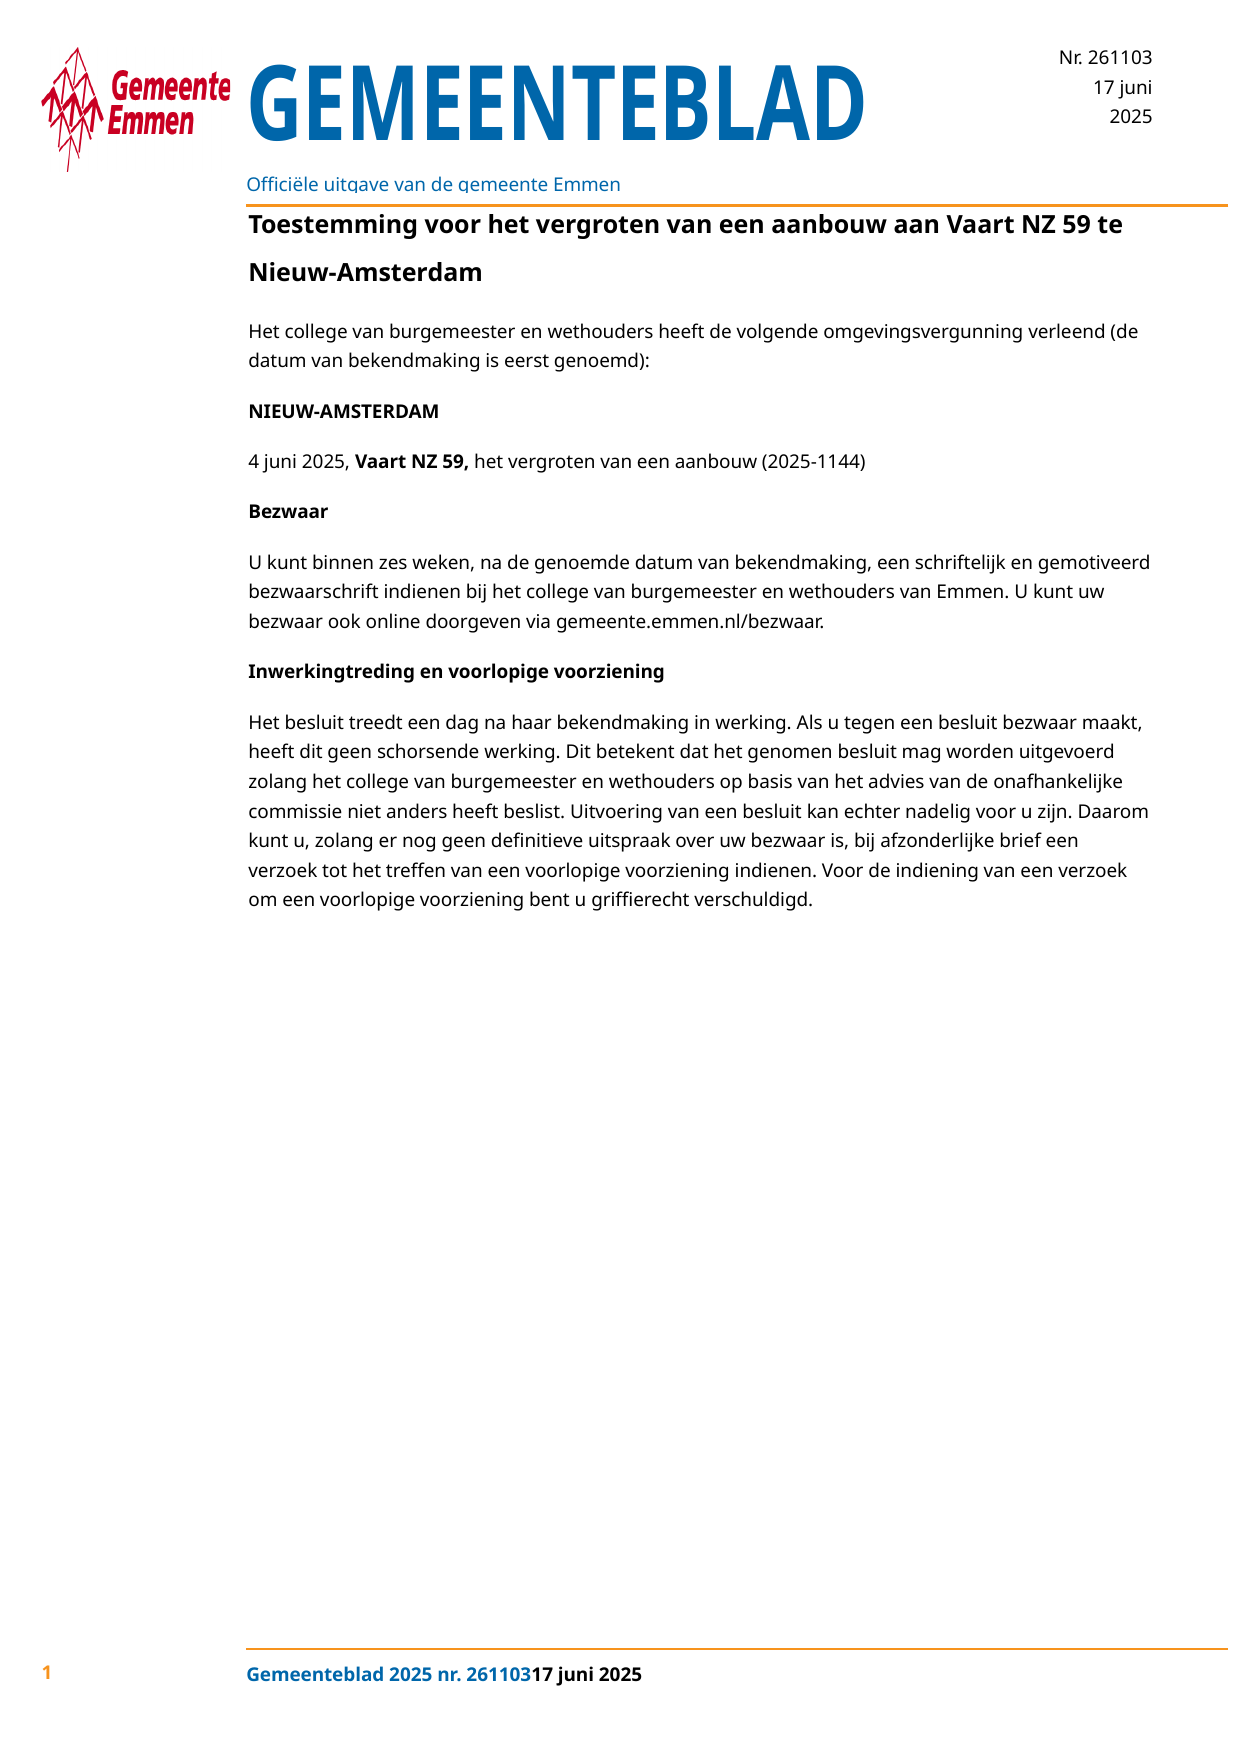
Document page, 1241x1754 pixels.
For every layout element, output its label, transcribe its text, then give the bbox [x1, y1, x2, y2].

text Bezwaar [248, 499, 1152, 524]
text Het besluit treedt een dag na haar bekendmaking in werking. Als u tegen een besluit bezwaar maakt, heeft dit geen schorsende werking. Dit betekent dat het genomen besluit mag worden uitgevoerd zolang het college van burgemeester en wethouders op basis van het advies van de onafhankelijke commissie niet anders heeft beslist. Uitvoering van een besluit kan echter nadelig voor u zijn. Daarom kunt u, zolang er nog geen definitieve uitspraak over uw bezwaar is, bij afzonderlijke brief een verzoek tot het treffen van een voorlopige voorziening indienen. Voor de indiening van een verzoek om een voorlopige voorziening bent u griffierecht verschuldigd. [248, 709, 1152, 912]
text Inwerkingtreding en voorlopige voorziening [248, 659, 1152, 684]
text U kunt binnen zes weken, na de genoemde datum van bekendmaking, een schriftelijk en gemotiveerd bezwaarschrift indienen bij het college van burgemeester en wethouders van Emmen. U kunt uw bezwaar ook online doorgeven via gemeente.emmen.nl/bezwaar. [248, 549, 1152, 634]
text Toestemming voor het vergroten van een aanbouw aan Vaart NZ 59 te Nieuw-Amsterdam [248, 207, 1152, 288]
text Het college van burgemeester en wethouders heeft de volgende omgevingsvergunning verleend (de datum van bekendmaking is eerst genoemd): [248, 318, 1152, 373]
text 4 juni 2025, Vaart NZ 59, het vergroten van een aanbouw (2025-1144) [248, 448, 1152, 474]
text NIEUW-AMSTERDAM [248, 398, 1152, 424]
picture [41, 47, 231, 172]
